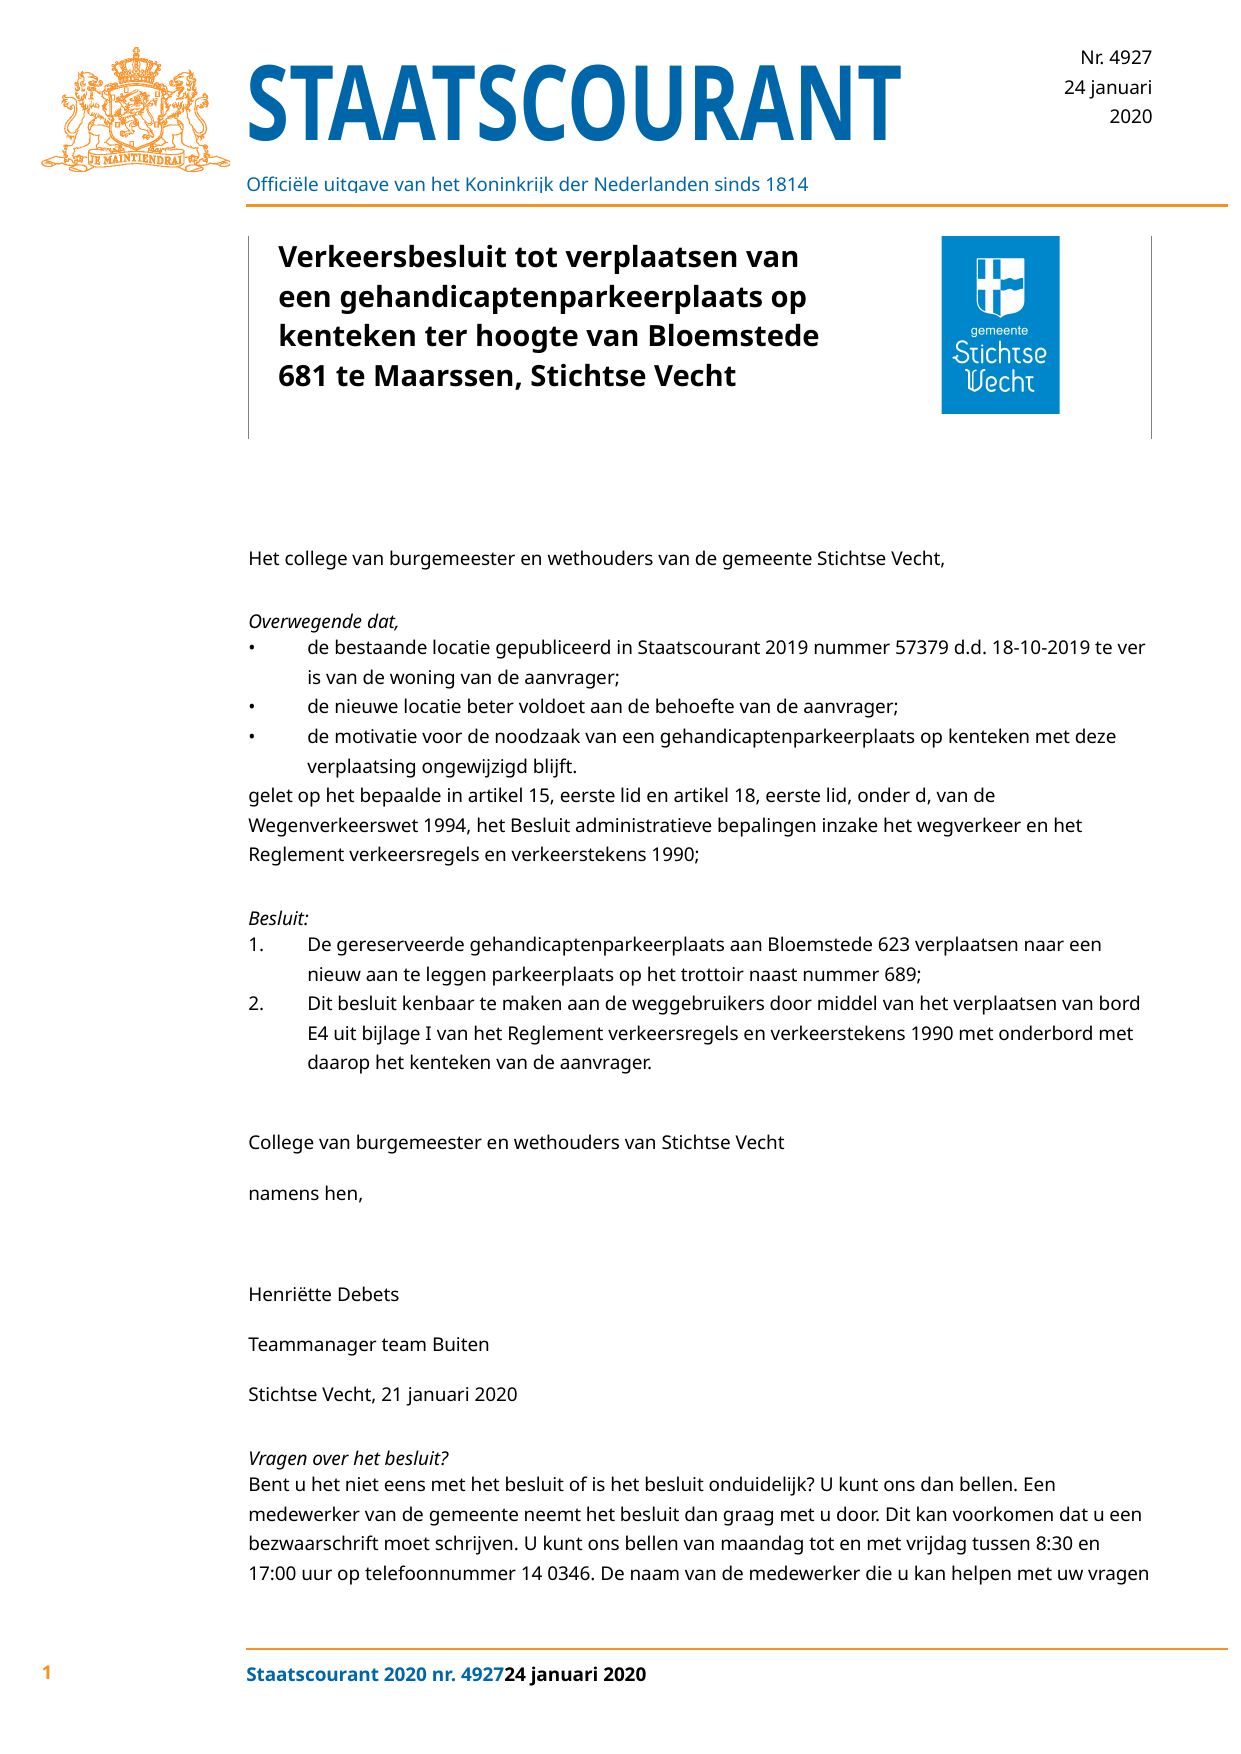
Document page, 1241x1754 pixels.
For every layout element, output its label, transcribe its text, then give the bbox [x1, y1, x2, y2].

table_header Verkeersbesluit tot verplaatsen van een gehandicaptenparkeerplaats op kenteken ter hoogte van Bloemstede 681 te Maarssen, Stichtse Vecht [249, 236, 850, 439]
text Henriëtte Debets [248, 1281, 1152, 1307]
picture [1000, 289, 1024, 317]
list Dit besluit kenbaar te maken aan de weggebruikers door middel van het verplaatsen van bord E4 uit bijlage I van het Reglement verkeersregels en verkeerstekens 1990 met onderbord met daarop het kenteken van de aanvrager. [248, 990, 1152, 1075]
text Het college van burgemeester en wethouders van de gemeente Stichtse Vecht, [248, 545, 1152, 571]
picture [1027, 377, 1032, 389]
text College van burgemeester en wethouders van Stichtse Vecht [248, 1129, 1152, 1155]
picture [41, 47, 231, 172]
text namens hen, [248, 1180, 1152, 1206]
picture [1013, 348, 1019, 359]
picture [1001, 259, 1024, 279]
picture [1013, 370, 1020, 391]
text gelet op het bepaalde in artikel 15, eerste lid en artikel 18, eerste lid, onder d, van de Wegenverkeerswet 1994, het Besluit administratieve bepalingen inzake het wegverkeer en het Reglement verkeersregels en verkeerstekens 1990; [248, 782, 1152, 867]
table_header [850, 414, 1151, 439]
text Stichtse Vecht, 21 januari 2020 [248, 1382, 1152, 1407]
table_header [850, 236, 941, 413]
text Bent u het niet eens met het besluit of is het besluit onduidelijk? U kunt ons dan bellen. Een medewerker van de gemeente neemt het besluit dan graag met u door. Dit kan voorkomen dat u een bezwaarschrift moet schrijven. U kunt ons bellen van maandag tot en met vrijdag tussen 8:30 en 17:00 uur op telefoonnummer 14 0346. De naam van de medewerker die u kan helpen met uw vragen [248, 1471, 1152, 1586]
text Teammanager team Buiten [248, 1331, 1152, 1357]
list De gereserveerde gehandicaptenparkeerplaats aan Bloemstede 623 verplaatsen naar een nieuw aan te leggen parkeerplaats op het trottoir naast nummer 689; [248, 931, 1152, 987]
table_header [1060, 236, 1151, 413]
list de bestaande locatie gepubliceerd in Staatscourant 2019 nummer 57379 d.d. 18-10-2019 te ver is van de woning van de aanvrager; [248, 634, 1152, 690]
picture [971, 348, 977, 359]
list de nieuwe locatie beter voldoet aan de behoefte van de aanvrager; [248, 694, 1152, 719]
text Besluit: [248, 906, 1152, 931]
text Vragen over het besluit? [248, 1446, 1152, 1471]
text Overwegende dat, [248, 609, 1152, 634]
list de motivatie voor de noodzaak van een gehandicaptenparkeerplaats op kenteken met deze verplaatsing ongewijzigd blijft. [248, 723, 1152, 778]
picture [977, 259, 1000, 313]
